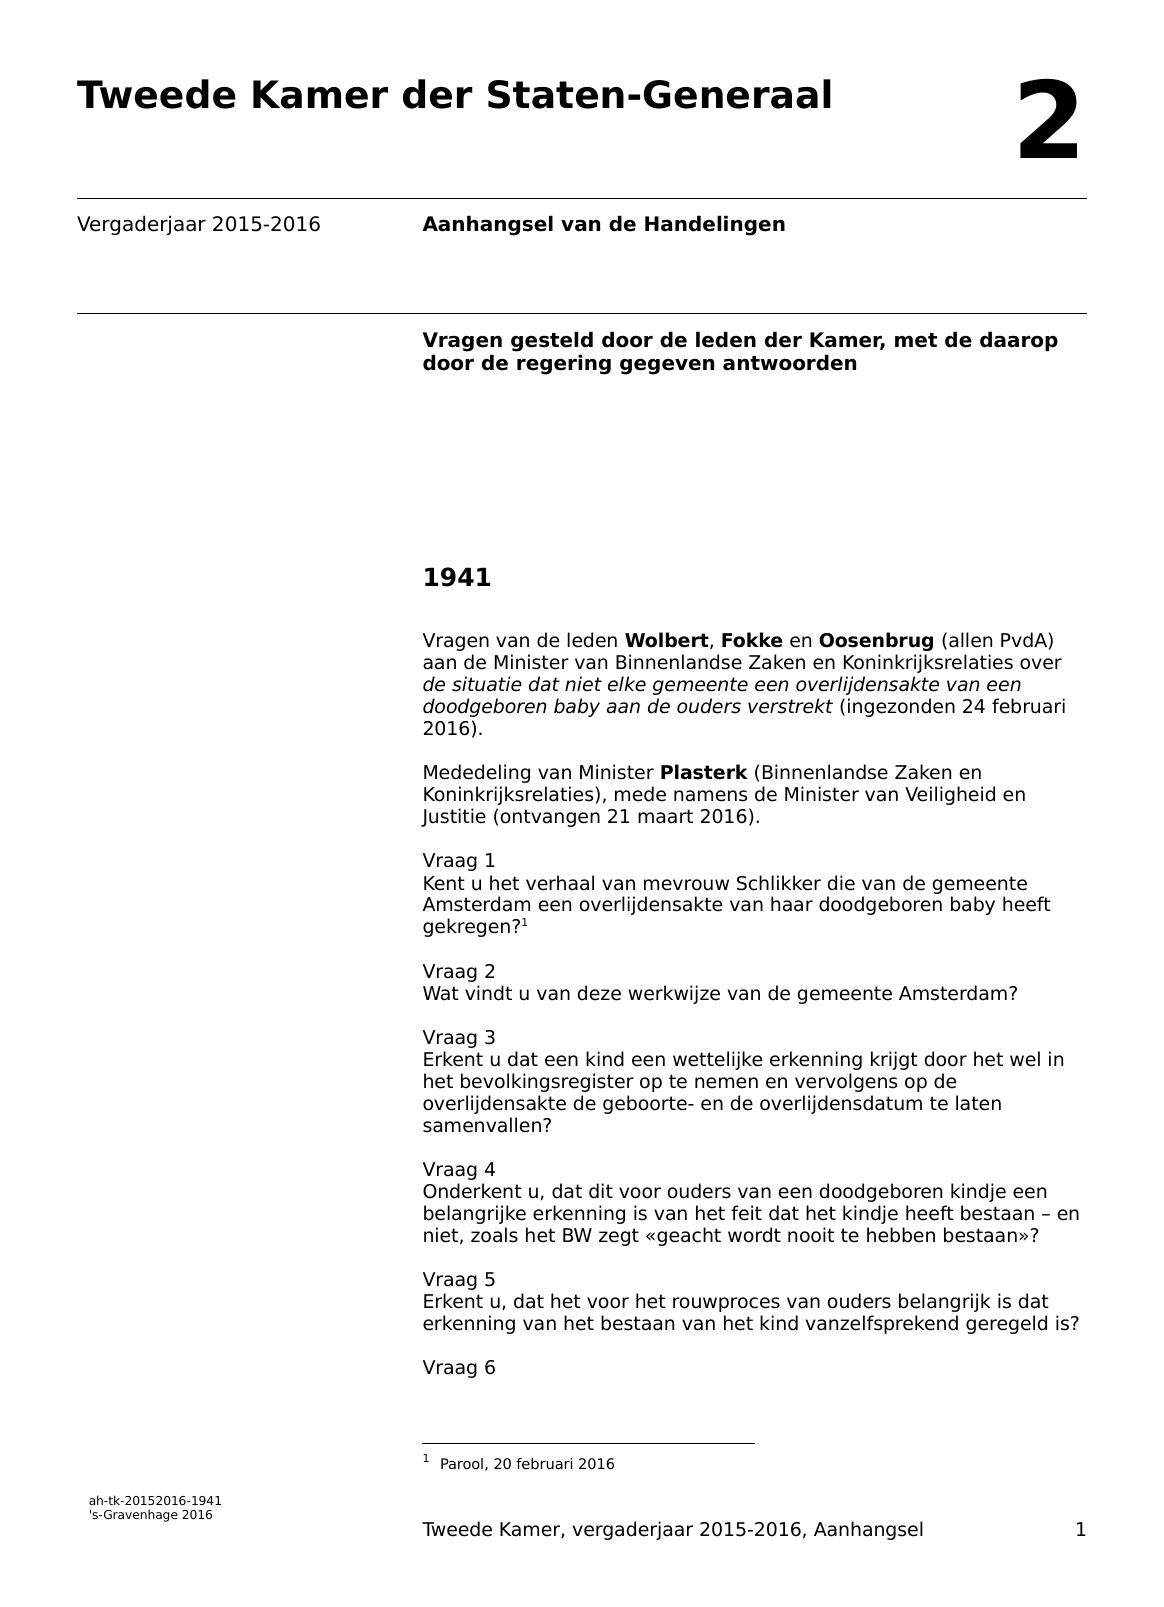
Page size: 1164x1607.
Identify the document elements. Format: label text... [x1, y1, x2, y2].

text Vraag 1 [422, 850, 1087, 872]
text Vraag 6 [422, 1357, 1087, 1379]
text 's-Gravenhage 2016 [88, 1508, 323, 1522]
text Vraag 4 [422, 1159, 1087, 1181]
table_cell [77, 314, 422, 375]
table_header 2 [886, 59, 1087, 198]
text ah-tk-20152016-1941 [88, 1494, 323, 1508]
text Vraag 5 [422, 1269, 1087, 1291]
text Vraag 2 [422, 961, 1087, 982]
text Onderkent u, dat dit voor ouders van een doodgeboren kindje een belangrijke erkenning is van het feit dat het kindje heeft bestaan – en niet, zoals het BW zegt «geacht wordt nooit te hebben bestaan»? [422, 1181, 1087, 1247]
text Wat vindt u van deze werkwijze van de gemeente Amsterdam? [422, 982, 1087, 1004]
text Parool, 20 februari 2016 [422, 1452, 1087, 1474]
text Erkent u, dat het voor het rouwproces van ouders belangrijk is dat erkenning van het bestaan van het kind vanzelfsprekend geregeld is? [422, 1291, 1087, 1335]
text Erkent u dat een kind een wettelijke erkenning krijgt door het wel in het bevolkingsregister op te nemen en vervolgens op de overlijdensakte de geboorte- en de overlijdensdatum te laten samenvallen? [422, 1049, 1087, 1137]
text Vragen van de leden Wolbert, Fokke en Oosenbrug (allen PvdA) aan de Minister van Binnenlandse Zaken en Koninkrijksrelaties over de situatie dat niet elke gemeente een overlijdensakte van een doodgeboren baby aan de ouders verstrekt (ingezonden 24 februari 2016). [422, 630, 1087, 740]
table_cell Vergaderjaar 2015-2016 [77, 199, 422, 313]
text Mededeling van Minister Plasterk (Binnenlandse Zaken en Koninkrijksrelaties), mede namens de Minister van Veiligheid en Justitie (ontvangen 21 maart 2016). [422, 762, 1087, 828]
text Kent u het verhaal van mevrouw Schlikker die van de gemeente Amsterdam een overlijdensakte van haar doodgeboren baby heeft gekregen? [422, 872, 1087, 938]
table_cell Aanhangsel van de Handelingen [422, 199, 1087, 313]
text 1941 [422, 563, 1087, 592]
text Vraag 3 [422, 1027, 1087, 1049]
table_cell Vragen gesteld door de leden der Kamer, met de daarop door de regering gegeven antwoorden [422, 314, 1087, 375]
table_header Tweede Kamer der Staten-Generaal [77, 59, 886, 198]
